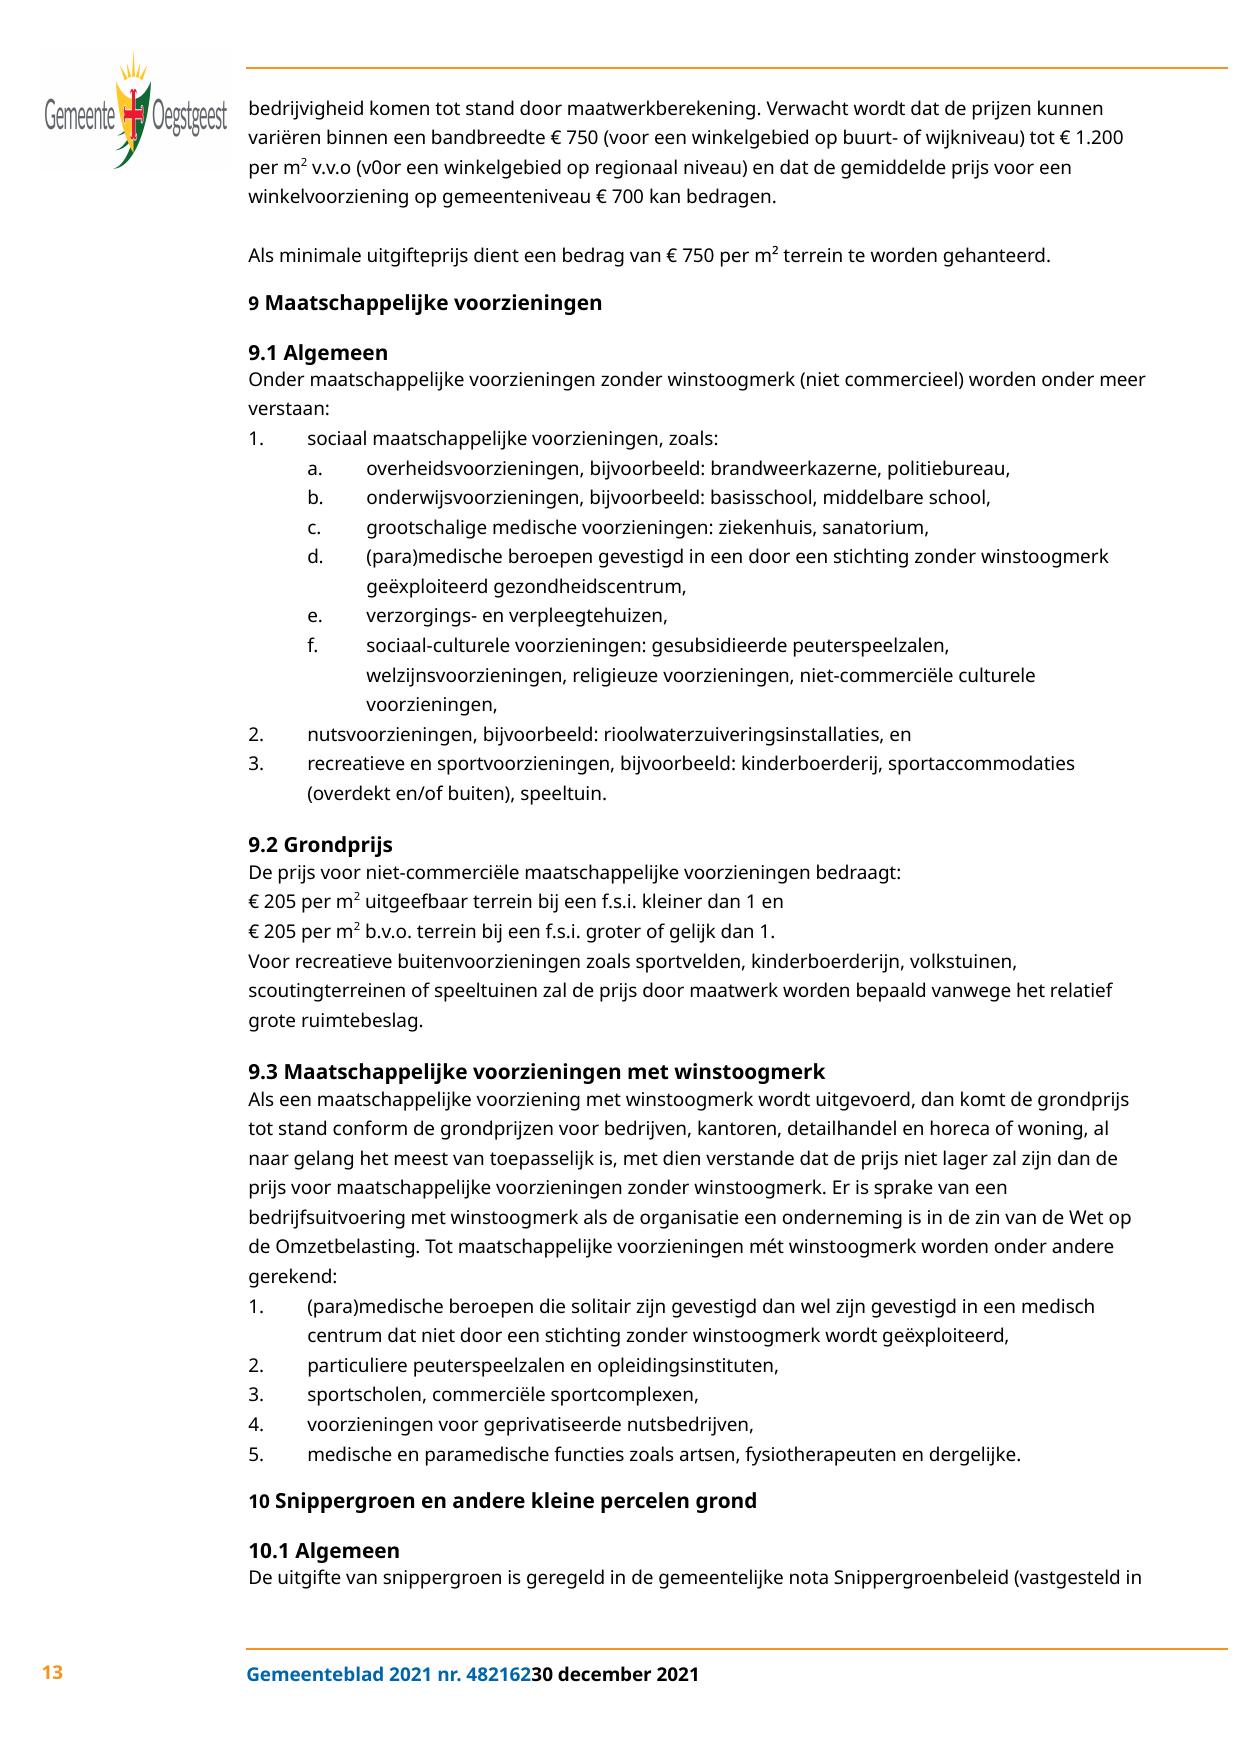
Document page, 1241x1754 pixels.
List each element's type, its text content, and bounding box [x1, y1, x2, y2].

text € 205 per m2 b.v.o. terrein bij een f.s.i. groter of gelijk dan 1. [248, 918, 1152, 944]
list voorzieningen voor geprivatiseerde nutsbedrijven, [248, 1411, 1152, 1437]
text Voor recreatieve buitenvoorzieningen zoals sportvelden, kinderboerderijn, volkstuinen, scoutingterreinen of speeltuinen zal de prijs door maatwerk worden bepaald vanwege het relatief grote ruimtebeslag. [248, 948, 1152, 1033]
list sportscholen, commerciële sportcomplexen, [248, 1382, 1152, 1407]
text Als een maatschappelijke voorziening met winstoogmerk wordt uitgevoerd, dan komt de grondprijs tot stand conform de grondprijzen voor bedrijven, kantoren, detailhandel en horeca of woning, al naar gelang het meest van toepasselijk is, met dien verstande dat de prijs niet lager zal zijn dan de prijs voor maatschappelijke voorzieningen zonder winstoogmerk. Er is sprake van een bedrijfsuitvoering met winstoogmerk als de organisatie een onderneming is in de zin van de Wet op de Omzetbelasting. Tot maatschappelijke voorzieningen mét winstoogmerk worden onder andere gerekend: [248, 1086, 1152, 1289]
text bedrijvigheid komen tot stand door maatwerkberekening. Verwacht wordt dat de prijzen kunnen variëren binnen een bandbreedte € 750 (voor een winkelgebied op buurt- of wijkniveau) tot € 1.200 per m2 v.v.o (v0or een winkelgebied op regionaal niveau) en dat de gemiddelde prijs voor een winkelvoorziening op gemeenteniveau € 700 kan bedragen. [248, 95, 1152, 209]
list particuliere peuterspeelzalen en opleidingsinstituten, [248, 1352, 1152, 1378]
text 9.1 Algemeen [248, 338, 1152, 366]
text 10.1 Algemeen [248, 1536, 1152, 1564]
list verzorgings- en verpleegtehuizen, [307, 603, 1152, 628]
list sociaal-culturele voorzieningen: gesubsidieerde peuterspeelzalen, welzijnsvoorzieningen, religieuze voorzieningen, niet-commerciële culturele voorzieningen, [307, 632, 1152, 717]
text € 205 per m2 uitgeefbaar terrein bij een f.s.i. kleiner dan 1 en [248, 889, 1152, 914]
text De prijs voor niet-commerciële maatschappelijke voorzieningen bedraagt: [248, 859, 1152, 885]
text 9.2 Grondprijs [248, 831, 1152, 859]
text 10 Snippergroen en andere kleine percelen grond [248, 1486, 1152, 1515]
list (para)medische beroepen gevestigd in een door een stichting zonder winstoogmerk geëxploiteerd gezondheidscentrum, [307, 543, 1152, 599]
list onderwijsvoorzieningen, bijvoorbeeld: basisschool, middelbare school, [307, 484, 1152, 510]
text Als minimale uitgifteprijs dient een bedrag van € 750 per m² terrein te worden gehanteerd. [248, 243, 1152, 268]
list nutsvoorzieningen, bijvoorbeeld: rioolwaterzuiveringsinstallaties, en [248, 721, 1152, 747]
list grootschalige medische voorzieningen: ziekenhuis, sanatorium, [307, 514, 1152, 540]
text 9.3 Maatschappelijke voorzieningen met winstoogmerk [248, 1057, 1152, 1086]
list sociaal maatschappelijke voorzieningen, zoals: [248, 425, 1152, 451]
list medische en paramedische functies zoals artsen, fysiotherapeuten en dergelijke. [248, 1441, 1152, 1467]
text 9 Maatschappelijke voorzieningen [248, 288, 1152, 317]
list recreatieve en sportvoorzieningen, bijvoorbeeld: kinderboerderij, sportaccommodaties (overdekt en/of buiten), speeltuin. [248, 751, 1152, 806]
picture [41, 47, 231, 172]
list overheidsvoorzieningen, bijvoorbeeld: brandweerkazerne, politiebureau, [307, 455, 1152, 481]
list (para)medische beroepen die solitair zijn gevestigd dan wel zijn gevestigd in een medisch centrum dat niet door een stichting zonder winstoogmerk wordt geëxploiteerd, [248, 1293, 1152, 1348]
text De uitgifte van snippergroen is geregeld in de gemeentelijke nota Snippergroenbeleid (vastgesteld in [248, 1564, 1152, 1590]
text Onder maatschappelijke voorzieningen zonder winstoogmerk (niet commercieel) worden onder meer verstaan: [248, 366, 1152, 421]
